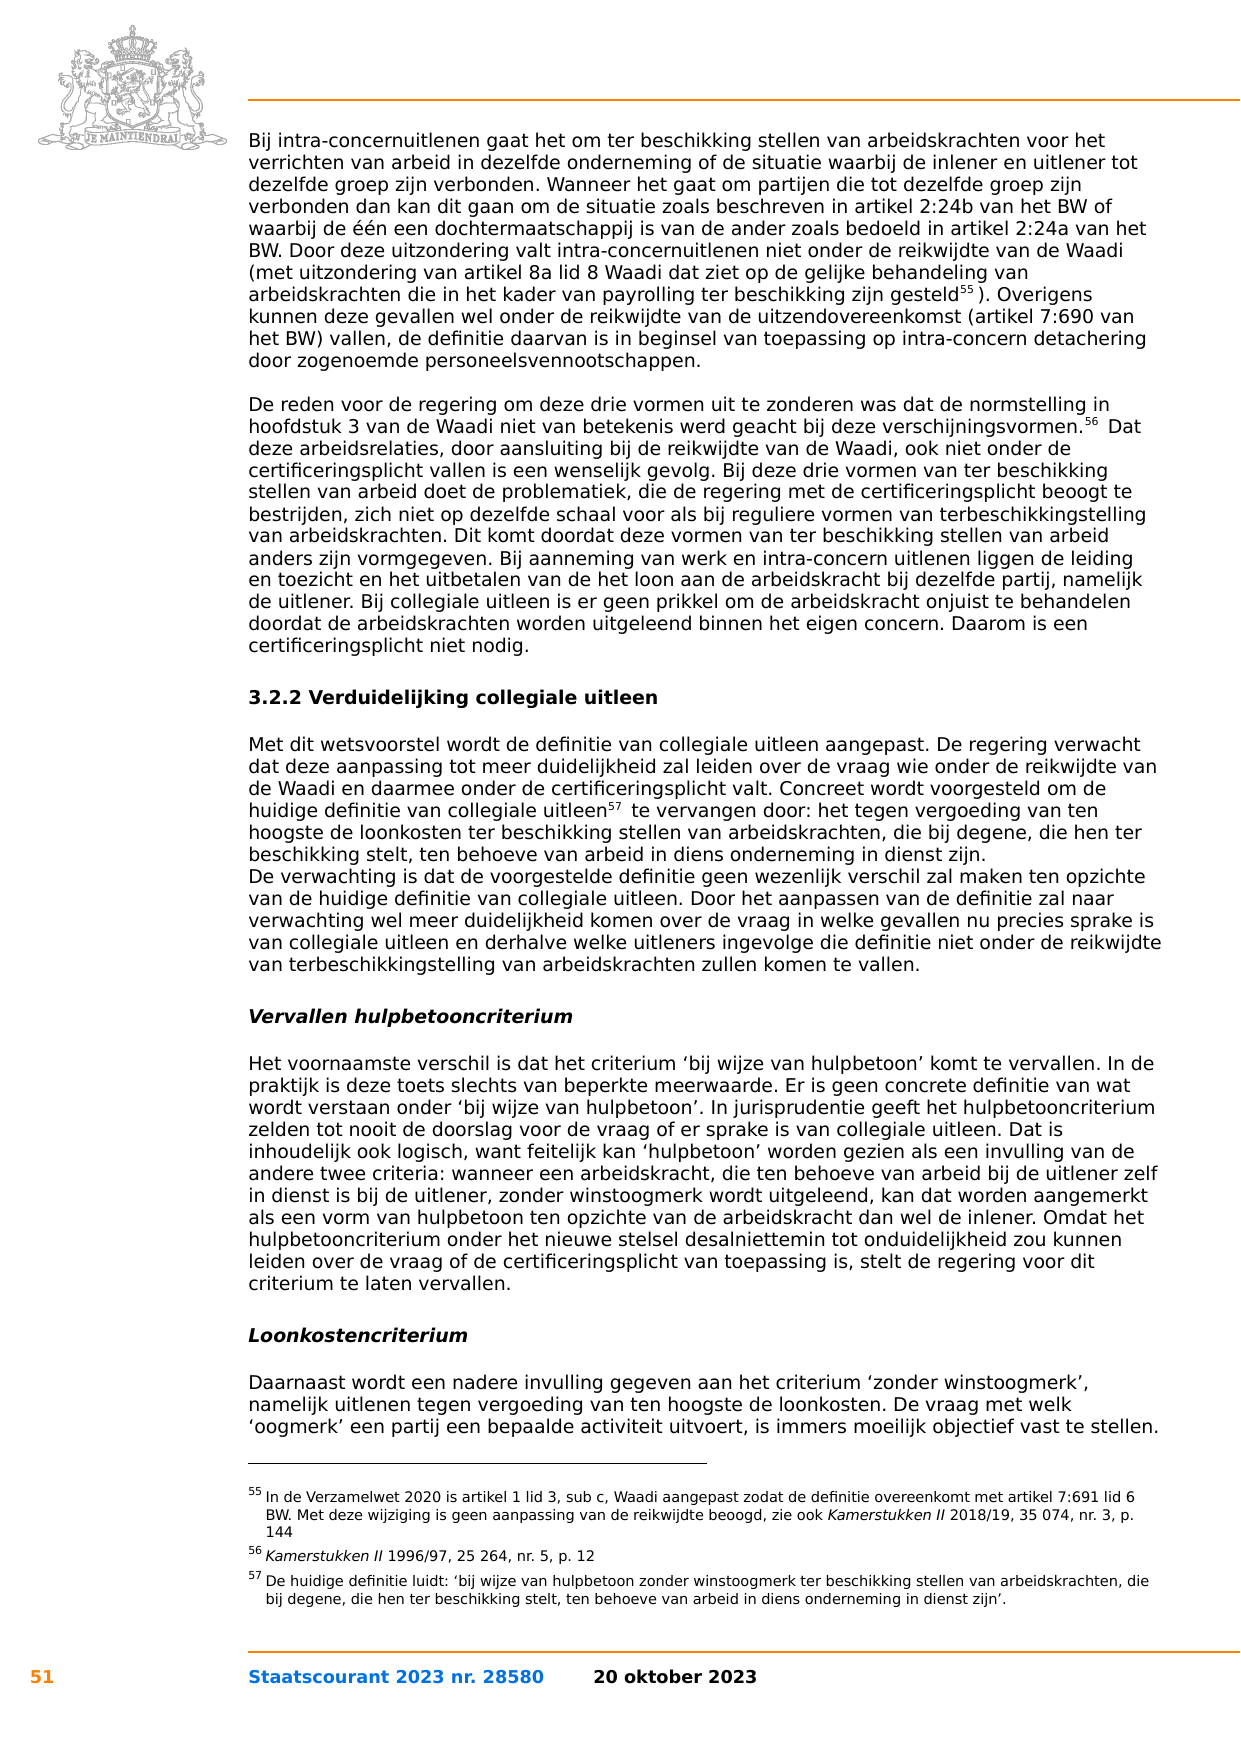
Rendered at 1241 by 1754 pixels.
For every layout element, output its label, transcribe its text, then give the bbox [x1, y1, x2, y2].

text Kamerstukken II 1996/97, 25 264, nr. 5, p. 12 [248, 1544, 1163, 1566]
subtitle Vervallen hulpbetooncriterium [248, 1006, 1163, 1028]
text De verwachting is dat de voorgestelde definitie geen wezenlijk verschil zal maken ten opzichte van de huidige definitie van collegiale uitleen. Door het aanpassen van de definitie zal naar verwachting wel meer duidelijkheid komen over de vraag in welke gevallen nu precies sprake is van collegiale uitleen en derhalve welke uitleners ingevolge die definitie niet onder de reikwijdte van terbeschikkingstelling van arbeidskrachten zullen komen te vallen. [248, 866, 1163, 976]
text De reden voor de regering om deze drie vormen uit te zonderen was dat de normstelling in hoofdstuk 3 van de Waadi niet van betekenis werd geacht bij deze verschijningsvormen. Dat deze arbeidsrelaties, door aansluiting bij de reikwijdte van de Waadi, ook niet onder de certificeringsplicht vallen is een wenselijk gevolg. Bij deze drie vormen van ter beschikking stellen van arbeid doet de problematiek, die de regering met de certificeringsplicht beoogt te bestrijden, zich niet op dezelfde schaal voor als bij reguliere vormen van terbeschikkingstelling van arbeidskrachten. Dit komt doordat deze vormen van ter beschikking stellen van arbeid anders zijn vormgegeven. Bij aanneming van werk en intra-concern uitlenen liggen de leiding en toezicht en het uitbetalen van de het loon aan de arbeidskracht bij dezelfde partij, namelijk de uitlener. Bij collegiale uitleen is er geen prikkel om de arbeidskracht onjuist te behandelen doordat de arbeidskrachten worden uitgeleend binnen het eigen concern. Daarom is een certificeringsplicht niet nodig. [248, 393, 1163, 657]
text Bij intra-concernuitlenen gaat het om ter beschikking stellen van arbeidskrachten voor het verrichten van arbeid in dezelfde onderneming of de situatie waarbij de inlener en uitlener tot dezelfde groep zijn verbonden. Wanneer het gaat om partijen die tot dezelfde groep zijn verbonden dan kan dit gaan om de situatie zoals beschreven in artikel 2:24b van het BW of waarbij de één een dochtermaatschappij is van de ander zoals bedoeld in artikel 2:24a van het BW. Door deze uitzondering valt intra-concernuitlenen niet onder de reikwijdte van de Waadi (met uitzondering van artikel 8a lid 8 Waadi dat ziet op de gelijke behandeling van arbeidskrachten die in het kader van payrolling ter beschikking zijn gesteld). Overigens kunnen deze gevallen wel onder de reikwijdte van de uitzendovereenkomst (artikel 7:690 van het BW) vallen, de definitie daarvan is in beginsel van toepassing op intra-concern detachering door zogenoemde personeelsvennootschappen. [248, 130, 1163, 372]
text In de Verzamelwet 2020 is artikel 1 lid 3, sub c, Waadi aangepast zodat de definitie overeenkomt met artikel 7:691 lid 6 BW. Met deze wijziging is geen aanpassing van de reikwijdte beoogd, zie ook Kamerstukken II 2018/19, 35 074, nr. 3, p. 144 [248, 1485, 1163, 1541]
subtitle Loonkostencriterium [248, 1325, 1163, 1347]
text De huidige definitie luidt: ‘bij wijze van hulpbetoon zonder winstoogmerk ter beschikking stellen van arbeidskrachten, die bij degene, die hen ter beschikking stelt, ten behoeve van arbeid in diens onderneming in dienst zijn’. [248, 1569, 1163, 1608]
text Het voornaamste verschil is dat het criterium ‘bij wijze van hulpbetoon’ komt te vervallen. In de praktijk is deze toets slechts van beperkte meerwaarde. Er is geen concrete definitie van wat wordt verstaan onder ‘bij wijze van hulpbetoon’. In jurisprudentie geeft het hulpbetooncriterium zelden tot nooit de doorslag voor de vraag of er sprake is van collegiale uitleen. Dat is inhoudelijk ook logisch, want feitelijk kan ‘hulpbetoon’ worden gezien als een invulling van de andere twee criteria: wanneer een arbeidskracht, die ten behoeve van arbeid bij de uitlener zelf in dienst is bij de uitlener, zonder winstoogmerk wordt uitgeleend, kan dat worden aangemerkt als een vorm van hulpbetoon ten opzichte van de arbeidskracht dan wel de inlener. Omdat het hulpbetooncriterium onder het nieuwe stelsel desalniettemin tot onduidelijkheid zou kunnen leiden over de vraag of de certificeringsplicht van toepassing is, stelt de regering voor dit criterium te laten vervallen. [248, 1053, 1163, 1295]
text Daarnaast wordt een nadere invulling gegeven aan het criterium ‘zonder winstoogmerk’, namelijk uitlenen tegen vergoeding van ten hoogste de loonkosten. De vraag met welk ‘oogmerk’ een partij een bepaalde activiteit uitvoert, is immers moeilijk objectief vast te stellen. [248, 1372, 1163, 1438]
text Met dit wetsvoorstel wordt de definitie van collegiale uitleen aangepast. De regering verwacht dat deze aanpassing tot meer duidelijkheid zal leiden over de vraag wie onder de reikwijdte van de Waadi en daarmee onder de certificeringsplicht valt. Concreet wordt voorgesteld om de huidige definitie van collegiale uitleen te vervangen door: het tegen vergoeding van ten hoogste de loonkosten ter beschikking stellen van arbeidskrachten, die bij degene, die hen ter beschikking stelt, ten behoeve van arbeid in diens onderneming in dienst zijn. [248, 734, 1163, 866]
subtitle 3.2.2 Verduidelijking collegiale uitleen [248, 687, 1163, 709]
picture [38, 25, 227, 150]
